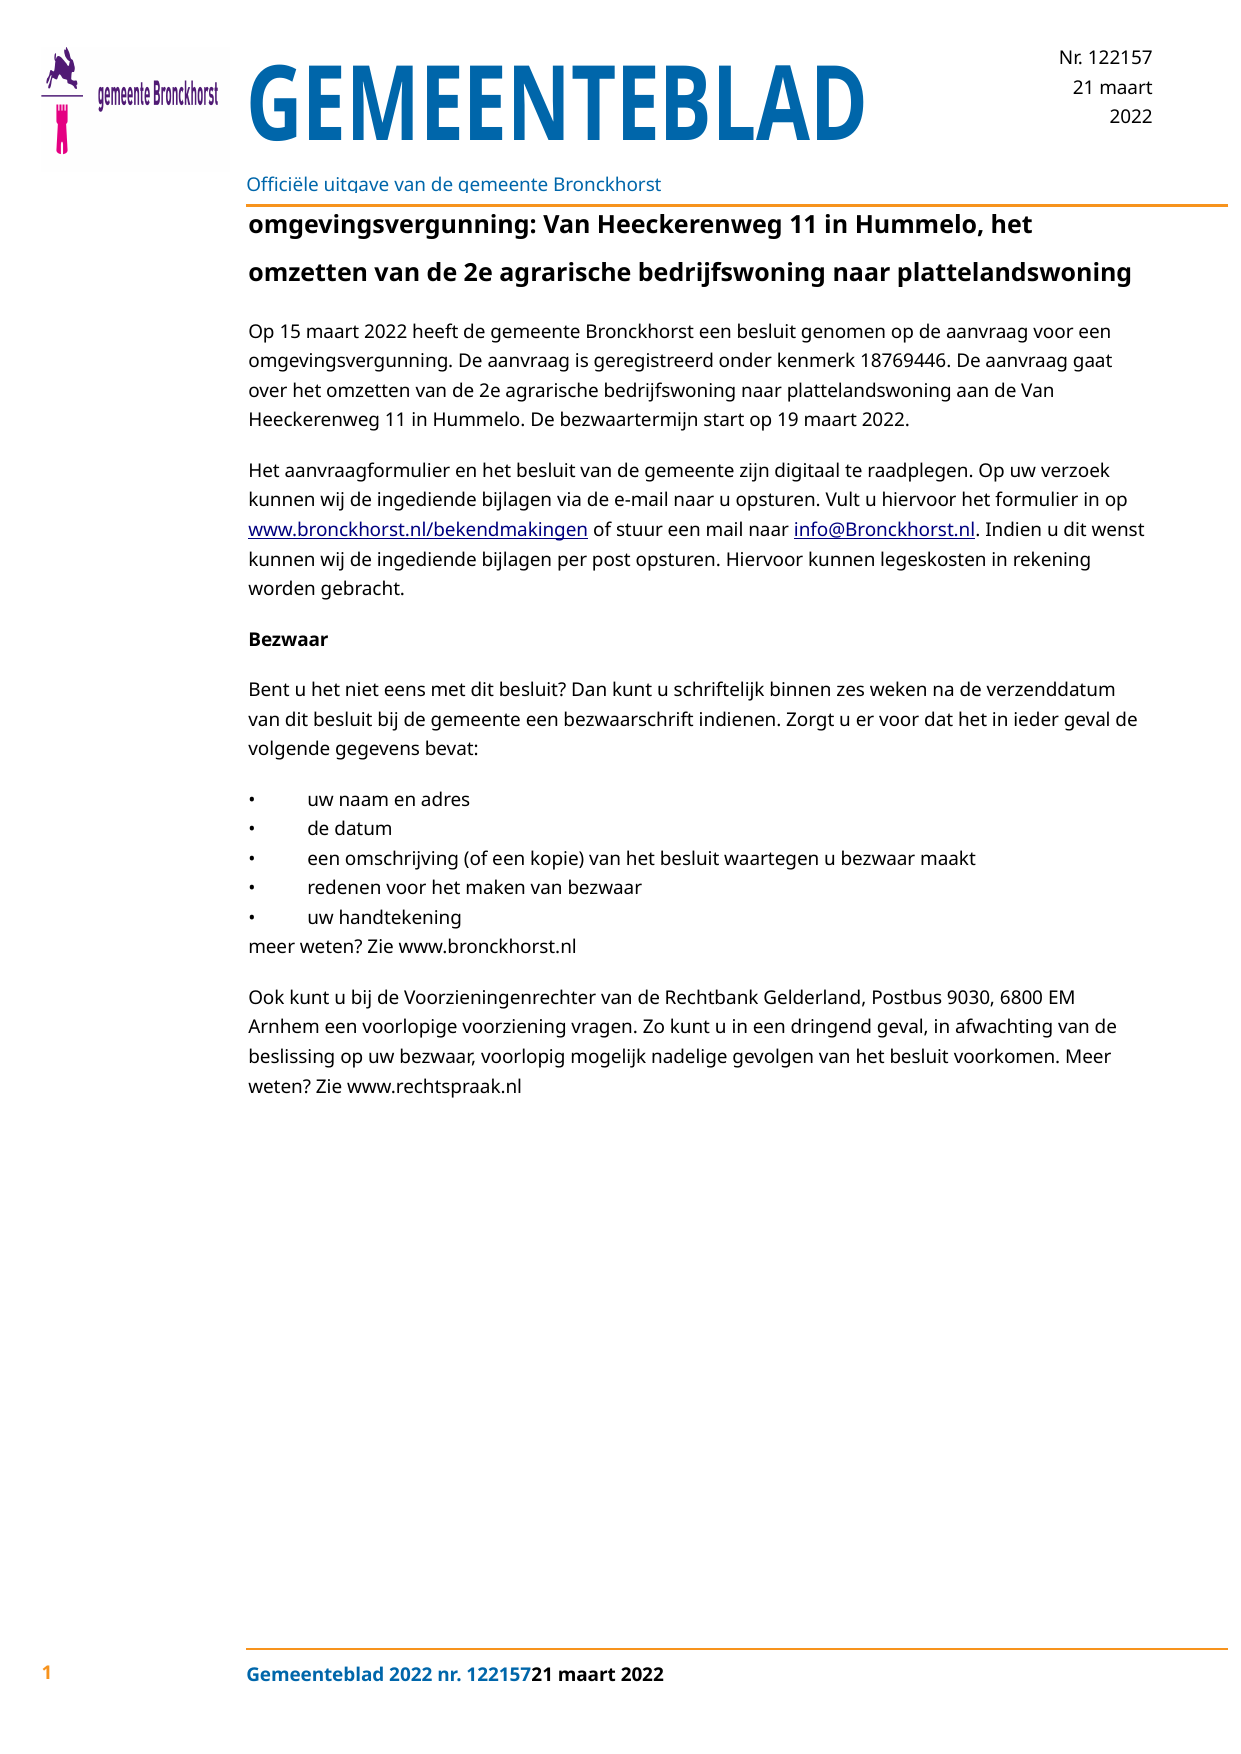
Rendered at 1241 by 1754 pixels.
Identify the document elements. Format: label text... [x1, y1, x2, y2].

text omgevingsvergunning: Van Heeckerenweg 11 in Hummelo, het omzetten van de 2e agrarische bedrijfswoning naar plattelandswoning [248, 207, 1152, 288]
text Bent u het niet eens met dit besluit? Dan kunt u schriftelijk binnen zes weken na de verzenddatum van dit besluit bij de gemeente een bezwaarschrift indienen. Zorgt u er voor dat het in ieder geval de volgende gegevens bevat: [248, 676, 1152, 761]
picture [41, 47, 231, 172]
text Op 15 maart 2022 heeft de gemeente Bronckhorst een besluit genomen op de aanvraag voor een omgevingsvergunning. De aanvraag is geregistreerd onder kenmerk 18769446. De aanvraag gaat over het omzetten van de 2e agrarische bedrijfswoning naar plattelandswoning aan de Van Heeckerenweg 11 in Hummelo. De bezwaartermijn start op 19 maart 2022. [248, 318, 1152, 432]
list een omschrijving (of een kopie) van het besluit waartegen u bezwaar maakt [248, 845, 1152, 871]
list de datum [248, 815, 1152, 841]
list redenen voor het maken van bezwaar [248, 874, 1152, 900]
list uw naam en adres [248, 786, 1152, 812]
text Het aanvraagformulier en het besluit van de gemeente zijn digitaal te raadplegen. Op uw verzoek kunnen wij de ingediende bijlagen via de e-mail naar u opsturen. Vult u hiervoor het formulier in op www.bronckhorst.nl/bekendmakingen of stuur een mail naar info@Bronckhorst.nl. Indien u dit wenst kunnen wij de ingediende bijlagen per post opsturen. Hiervoor kunnen legeskosten in rekening worden gebracht. [248, 457, 1152, 601]
text Bezwaar [248, 626, 1152, 652]
text meer weten? Zie www.bronckhorst.nl [248, 934, 1152, 959]
list uw handtekening [248, 904, 1152, 930]
text Ook kunt u bij de Voorzieningenrechter van de Rechtbank Gelderland, Postbus 9030, 6800 EM Arnhem een voorlopige voorziening vragen. Zo kunt u in een dringend geval, in afwachting van de beslissing op uw bezwaar, voorlopig mogelijk nadelige gevolgen van het besluit voorkomen. Meer weten? Zie www.rechtspraak.nl [248, 984, 1152, 1099]
